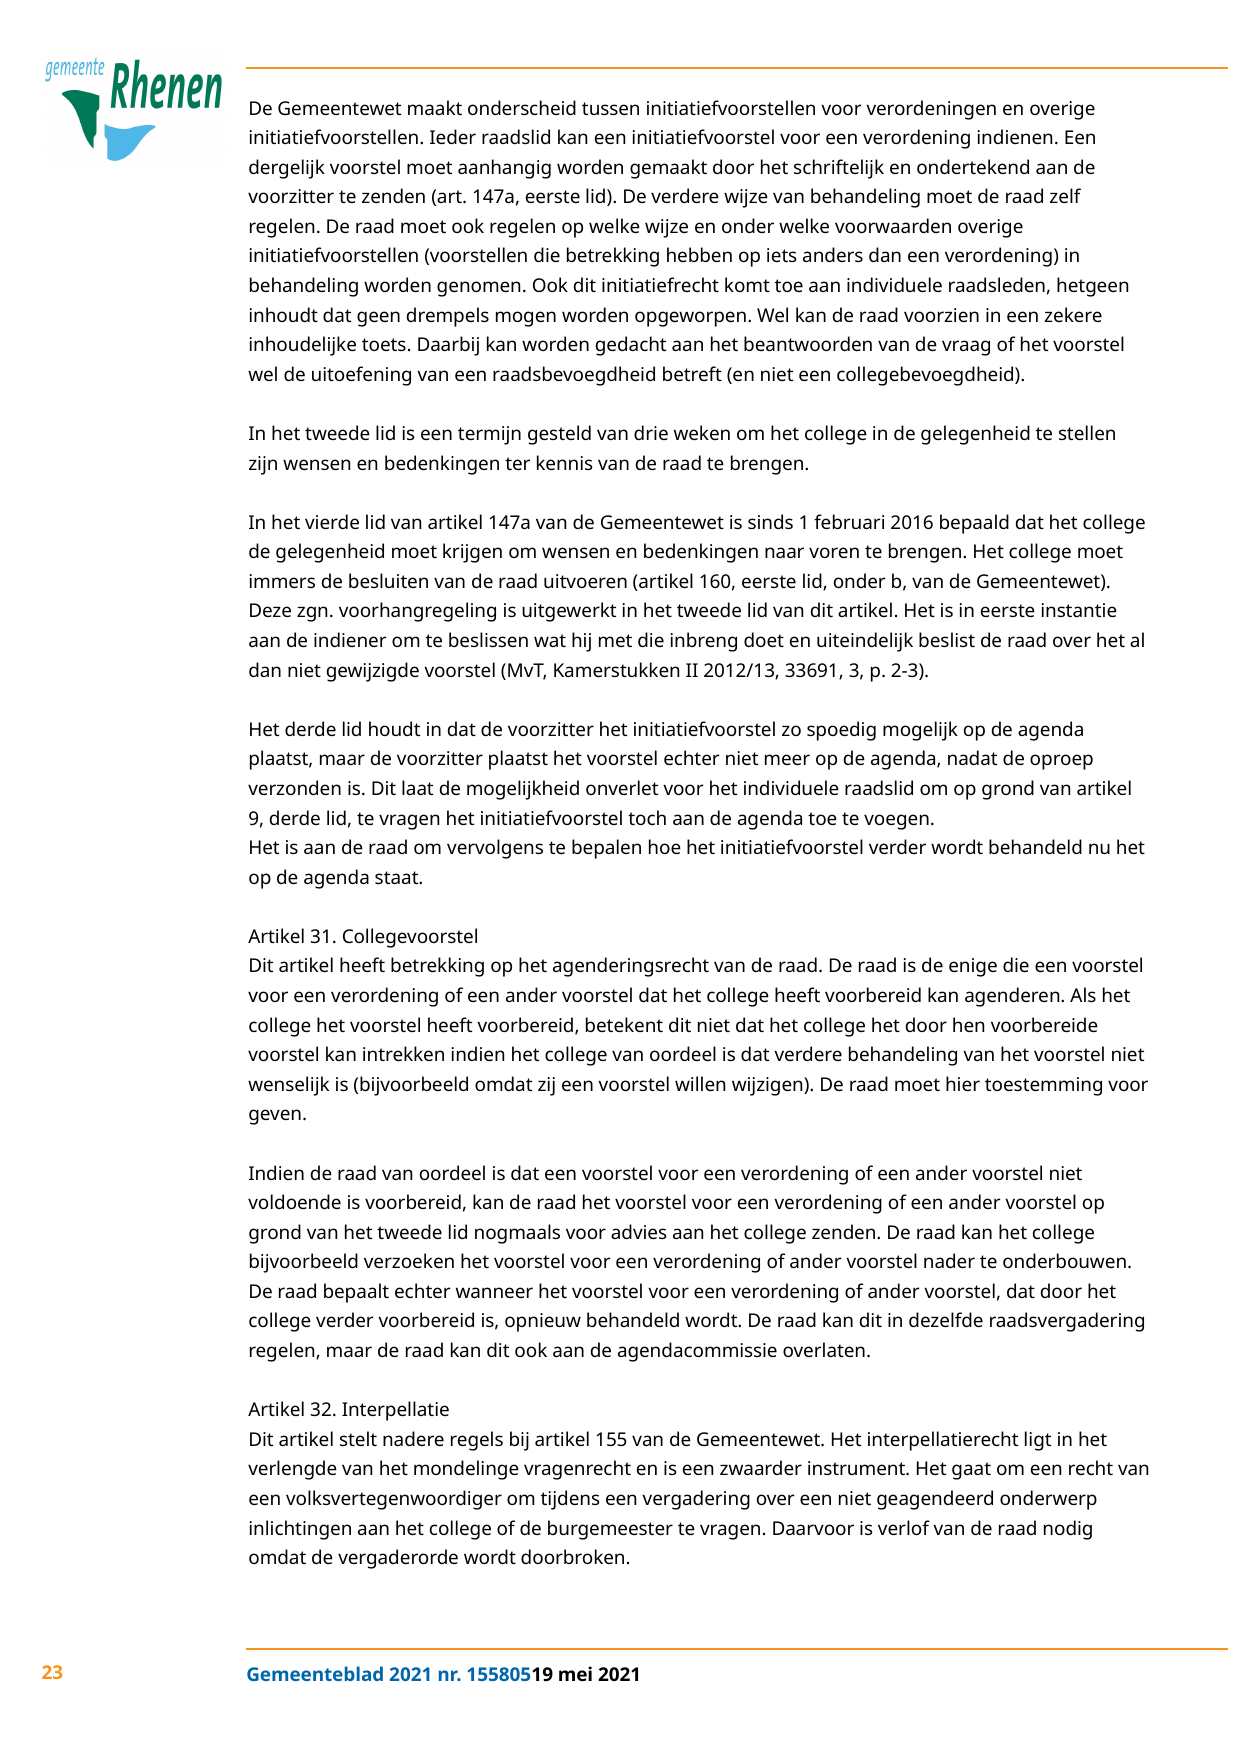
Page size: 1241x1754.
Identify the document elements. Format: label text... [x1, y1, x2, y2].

text In het vierde lid van artikel 147a van de Gemeentewet is sinds 1 februari 2016 bepaald dat het college de gelegenheid moet krijgen om wensen en bedenkingen naar voren te brengen. Het college moet immers de besluiten van de raad uitvoeren (artikel 160, eerste lid, onder b, van de Gemeentewet). Deze zgn. voorhangregeling is uitgewerkt in het tweede lid van dit artikel. Het is in eerste instantie aan de indiener om te beslissen wat hij met die inbreng doet en uiteindelijk beslist de raad over het al dan niet gewijzigde voorstel (MvT, Kamerstukken II 2012/13, 33691, 3, p. 2-3). [248, 509, 1152, 683]
text De Gemeentewet maakt onderscheid tussen initiatiefvoorstellen voor verordeningen en overige initiatiefvoorstellen. Ieder raadslid kan een initiatiefvoorstel voor een verordening indienen. Een dergelijk voorstel moet aanhangig worden gemaakt door het schriftelijk en ondertekend aan de voorzitter te zenden (art. 147a, eerste lid). De verdere wijze van behandeling moet de raad zelf regelen. De raad moet ook regelen op welke wijze en onder welke voorwaarden overige initiatiefvoorstellen (voorstellen die betrekking hebben op iets anders dan een verordening) in behandeling worden genomen. Ook dit initiatiefrecht komt toe aan individuele raadsleden, hetgeen inhoudt dat geen drempels mogen worden opgeworpen. Wel kan de raad voorzien in een zekere inhoudelijke toets. Daarbij kan worden gedacht aan het beantwoorden van de vraag of het voorstel wel de uitoefening van een raadsbevoegdheid betreft (en niet een collegebevoegdheid). [248, 95, 1152, 387]
text Dit artikel stelt nadere regels bij artikel 155 van de Gemeentewet. Het interpellatierecht ligt in het verlengde van het mondelinge vragenrecht en is een zwaarder instrument. Het gaat om een recht van een volksvertegenwoordiger om tijdens een vergadering over een niet geagendeerd onderwerp inlichtingen aan het college of de burgemeester te vragen. Daarvoor is verlof van de raad nodig omdat de vergaderorde wordt doorbroken. [248, 1426, 1152, 1570]
text Artikel 32. Interpellatie [248, 1396, 1152, 1422]
text Het is aan de raad om vervolgens te bepalen hoe het initiatiefvoorstel verder wordt behandeld nu het op de agenda staat. [248, 834, 1152, 890]
text Het derde lid houdt in dat de voorzitter het initiatiefvoorstel zo spoedig mogelijk op de agenda plaatst, maar de voorzitter plaatst het voorstel echter niet meer op de agenda, nadat de oproep verzonden is. Dit laat de mogelijkheid onverlet voor het individuele raadslid om op grond van artikel 9, derde lid, te vragen het initiatiefvoorstel toch aan de agenda toe te voegen. [248, 716, 1152, 831]
text Artikel 31. Collegevoorstel [248, 923, 1152, 949]
picture [41, 47, 231, 172]
text Indien de raad van oordeel is dat een voorstel voor een verordening of een ander voorstel niet voldoende is voorbereid, kan de raad het voorstel voor een verordening of een ander voorstel op grond van het tweede lid nogmaals voor advies aan het college zenden. De raad kan het college bijvoorbeeld verzoeken het voorstel voor een verordening of ander voorstel nader te onderbouwen. De raad bepaalt echter wanneer het voorstel voor een verordening of ander voorstel, dat door het college verder voorbereid is, opnieuw behandeld wordt. De raad kan dit in dezelfde raadsvergadering regelen, maar de raad kan dit ook aan de agendacommissie overlaten. [248, 1160, 1152, 1363]
text In het tweede lid is een termijn gesteld van drie weken om het college in de gelegenheid te stellen zijn wensen en bedenkingen ter kennis van de raad te brengen. [248, 420, 1152, 476]
text Dit artikel heeft betrekking op het agenderingsrecht van de raad. De raad is de enige die een voorstel voor een verordening of een ander voorstel dat het college heeft voorbereid kan agenderen. Als het college het voorstel heeft voorbereid, betekent dit niet dat het college het door hen voorbereide voorstel kan intrekken indien het college van oordeel is dat verdere behandeling van het voorstel niet wenselijk is (bijvoorbeeld omdat zij een voorstel willen wijzigen). De raad moet hier toestemming voor geven. [248, 953, 1152, 1126]
